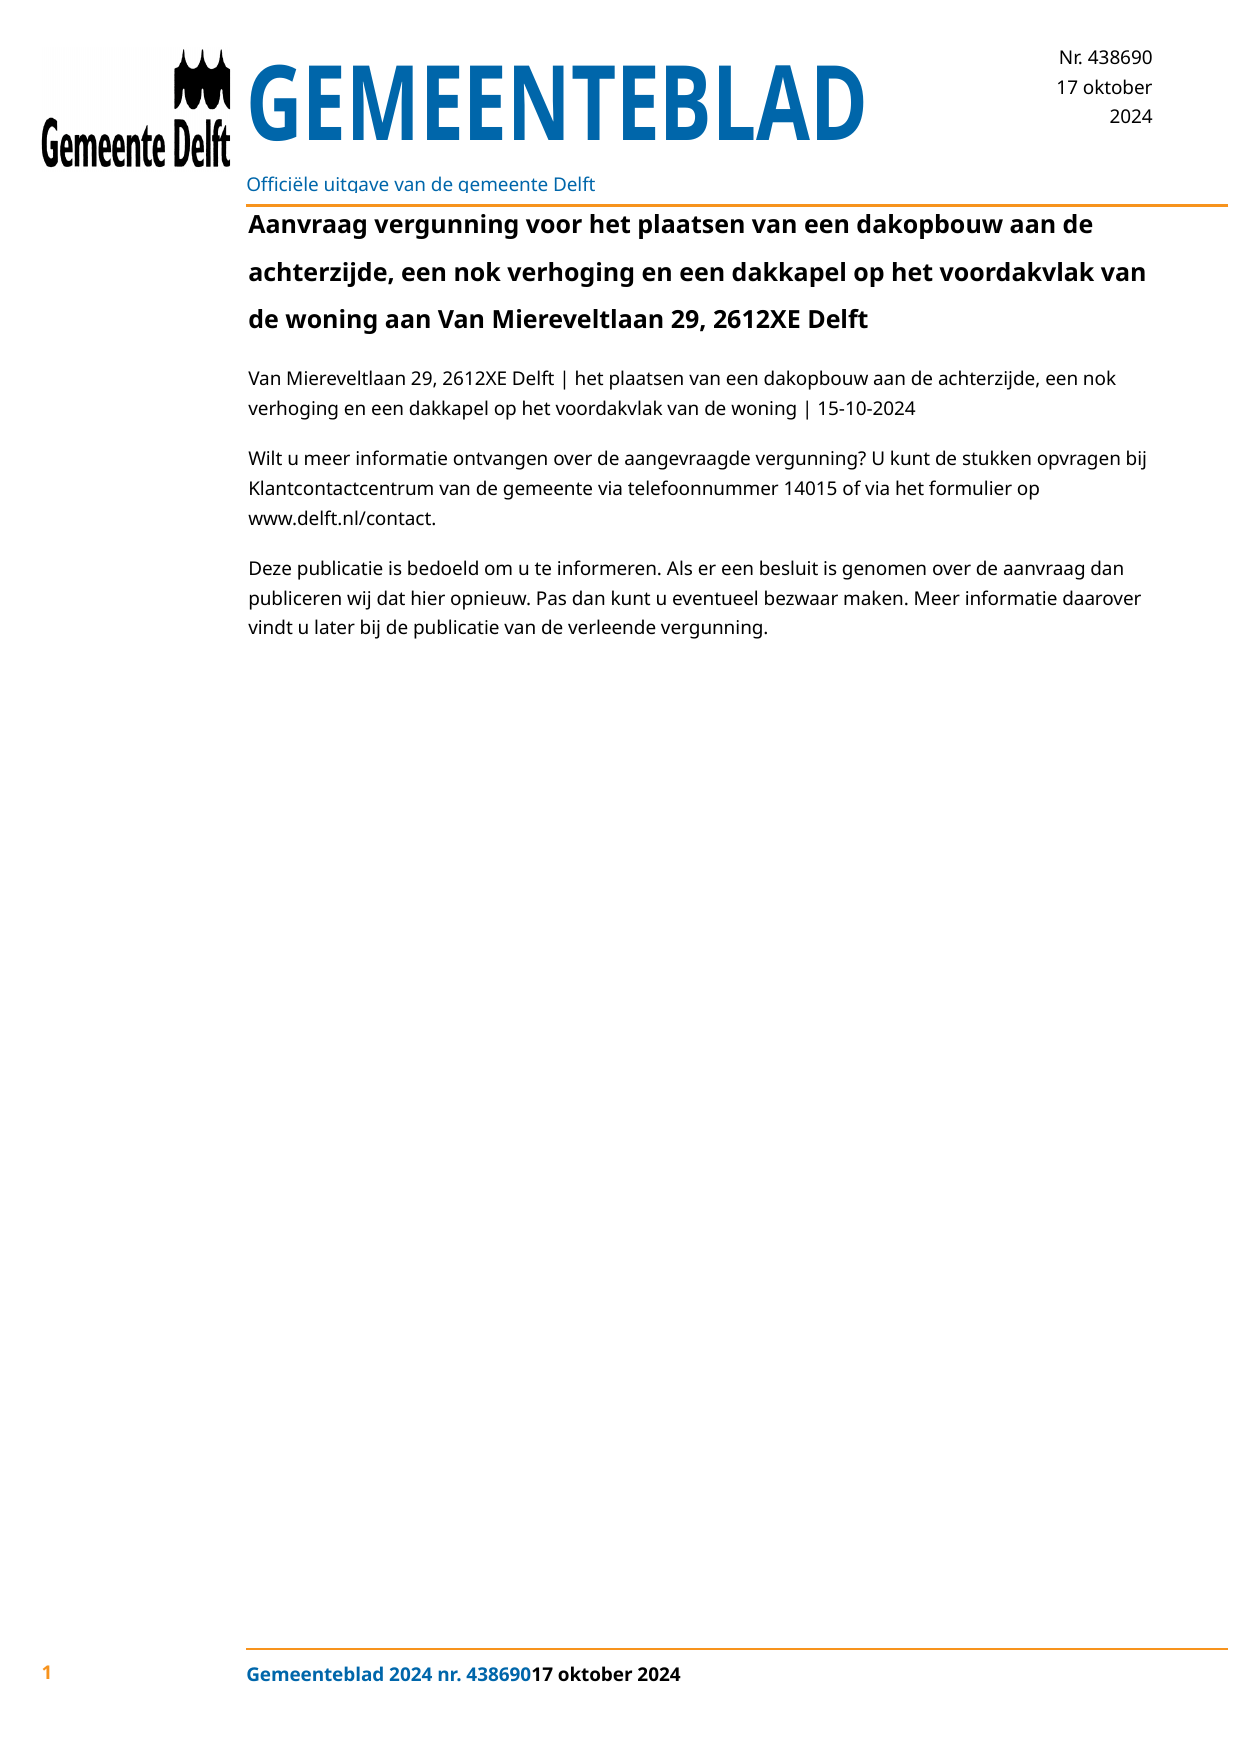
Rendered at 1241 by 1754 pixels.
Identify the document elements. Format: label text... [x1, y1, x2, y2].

text Wilt u meer informatie ontvangen over de aangevraagde vergunning? U kunt de stukken opvragen bij Klantcontactcentrum van de gemeente via telefoonnummer 14015 of via het formulier op www.delft.nl/contact. [248, 446, 1152, 530]
text Van Miereveltlaan 29, 2612XE Delft | het plaatsen van een dakopbouw aan de achterzijde, een nok verhoging en een dakkapel op het voordakvlak van de woning | 15-10-2024 [248, 366, 1152, 421]
picture [41, 47, 231, 172]
text Deze publicatie is bedoeld om u te informeren. Als er een besluit is genomen over de aanvraag dan publiceren wij dat hier opnieuw. Pas dan kunt u eventueel bezwaar maken. Meer informatie daarover vindt u later bij de publicatie van de verleende vergunning. [248, 555, 1152, 640]
text Aanvraag vergunning voor het plaatsen van een dakopbouw aan de achterzijde, een nok verhoging en een dakkapel op het voordakvlak van de woning aan Van Miereveltlaan 29, 2612XE Delft [248, 207, 1152, 336]
